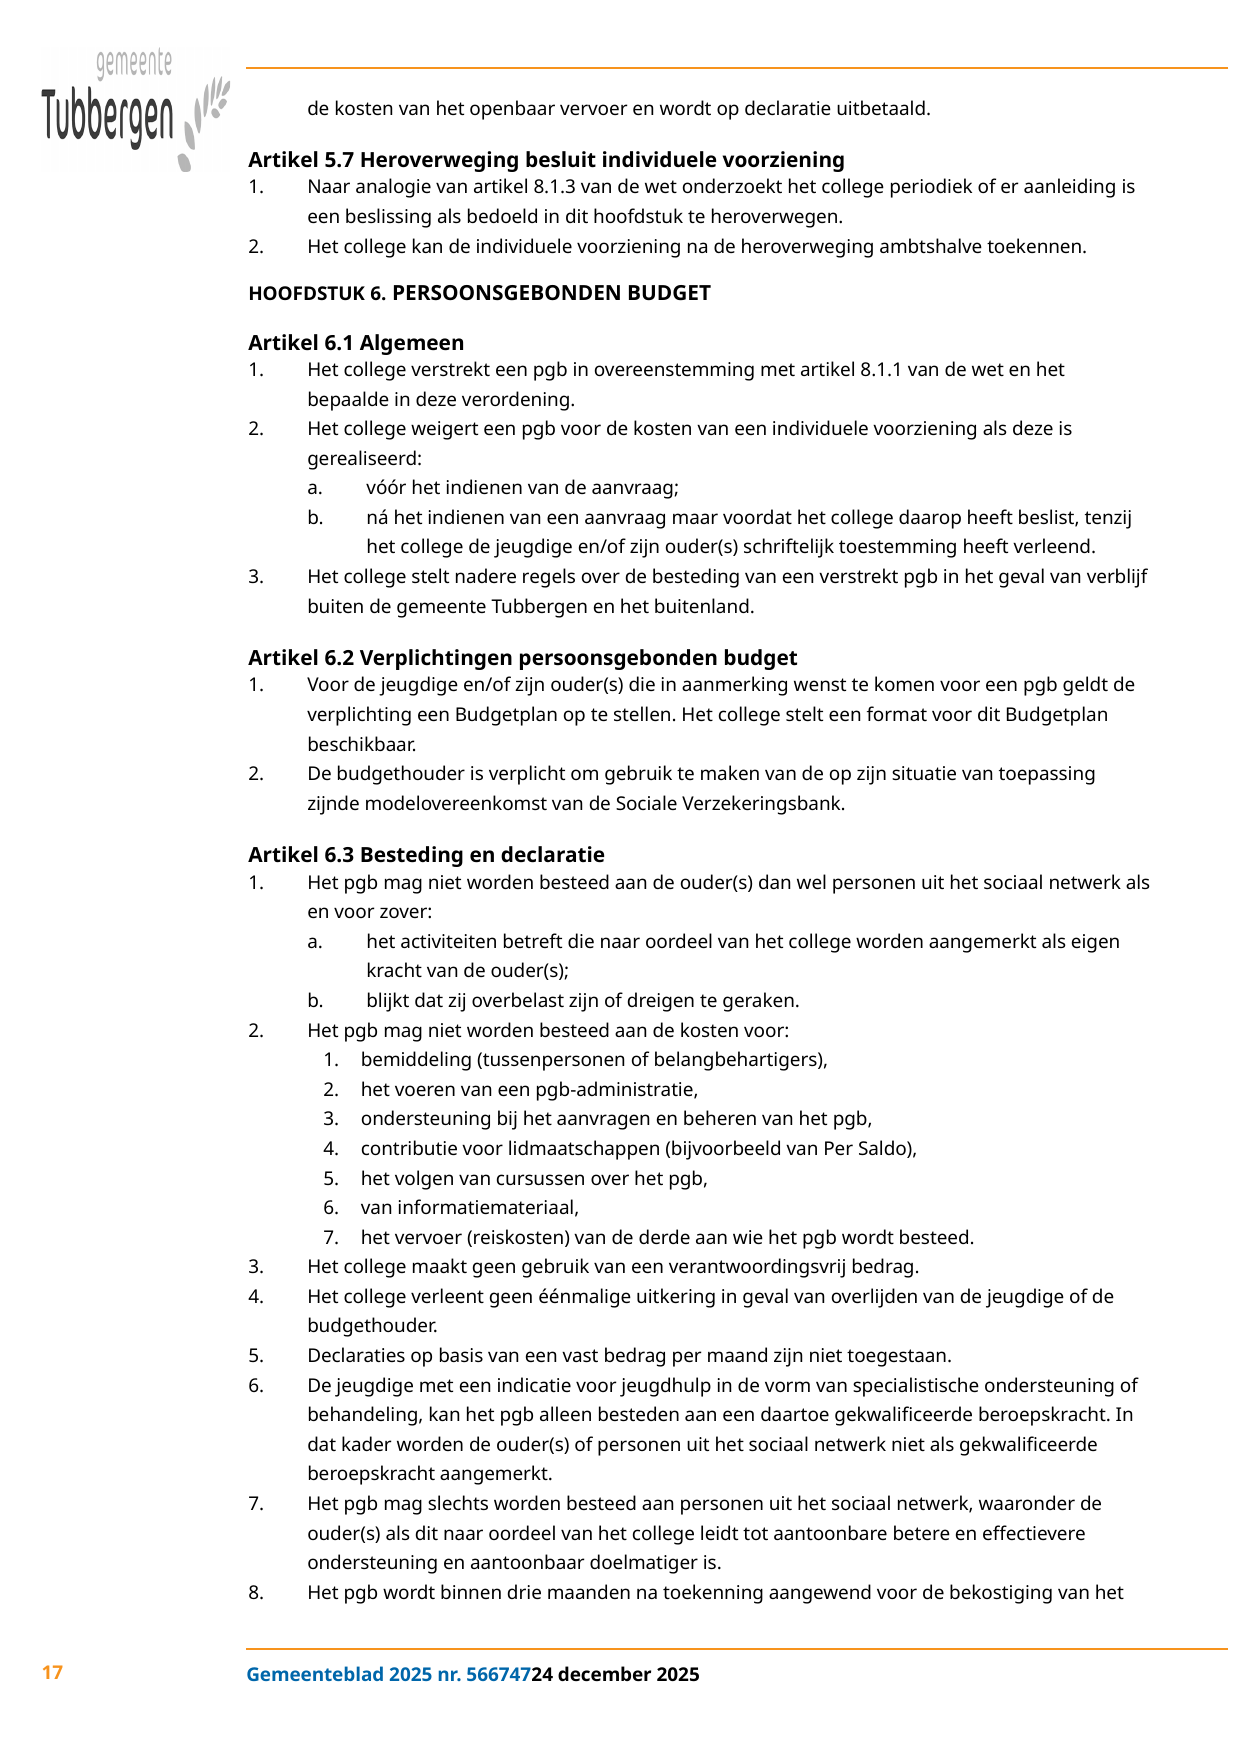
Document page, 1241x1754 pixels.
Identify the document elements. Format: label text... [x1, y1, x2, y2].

list Het pgb mag niet worden besteed aan de kosten voor: [248, 1017, 1152, 1042]
list contributie voor lidmaatschappen (bijvoorbeeld van Per Saldo), [323, 1135, 1152, 1161]
list Het college stelt nadere regels over de besteding van een verstrekt pgb in het geval van verblijf buiten de gemeente Tubbergen en het buitenland. [248, 563, 1152, 618]
list Het college kan de individuele voorziening na de heroverweging ambtshalve toekennen. [248, 233, 1152, 258]
list de kosten van het openbaar vervoer en wordt op declaratie uitbetaald. [248, 95, 1152, 121]
list Het college verleent geen éénmalige uitkering in geval van overlijden van de jeugdige of de budgethouder. [248, 1283, 1152, 1338]
list van informatiemateriaal, [323, 1194, 1152, 1220]
list blijkt dat zij overbelast zijn of dreigen te geraken. [307, 987, 1152, 1013]
text Artikel 6.2 Verplichtingen persoonsgebonden budget [248, 643, 1152, 672]
list Het college verstrekt een pgb in overeenstemming met artikel 8.1.1 van de wet en het bepaalde in deze verordening. [248, 356, 1152, 411]
text Artikel 6.3 Besteding en declaratie [248, 840, 1152, 869]
list Het pgb wordt binnen drie maanden na toekenning aangewend voor de bekostiging van het [248, 1579, 1152, 1604]
list bemiddeling (tussenpersonen of belangbehartigers), [323, 1046, 1152, 1072]
list Naar analogie van artikel 8.1.3 van de wet onderzoekt het college periodiek of er aanleiding is een beslissing als bedoeld in dit hoofdstuk te heroverwegen. [248, 174, 1152, 229]
list Het college weigert een pgb voor de kosten van een individuele voorziening als deze is gerealiseerd: [248, 415, 1152, 471]
list het vervoer (reiskosten) van de derde aan wie het pgb wordt besteed. [323, 1224, 1152, 1249]
list Voor de jeugdige en/of zijn ouder(s) die in aanmerking wenst te komen voor een pgb geldt de verplichting een Budgetplan op te stellen. Het college stelt een format voor dit Budgetplan beschikbaar. [248, 672, 1152, 757]
picture [41, 47, 231, 172]
list De jeugdige met een indicatie voor jeugdhulp in de vorm van specialistische ondersteuning of behandeling, kan het pgb alleen besteden aan een daartoe gekwalificeerde beroepskracht. In dat kader worden de ouder(s) of personen uit het sociaal netwerk niet als gekwalificeerde beroepskracht aangemerkt. [248, 1372, 1152, 1486]
list ná het indienen van een aanvraag maar voordat het college daarop heeft beslist, tenzij het college de jeugdige en/of zijn ouder(s) schriftelijk toestemming heeft verleend. [307, 504, 1152, 559]
list het voeren van een pgb-administratie, [323, 1076, 1152, 1102]
list Het pgb mag slechts worden besteed aan personen uit het sociaal netwerk, waaronder de ouder(s) als dit naar oordeel van het college leidt tot aantoonbare betere en effectievere ondersteuning en aantoonbaar doelmatiger is. [248, 1490, 1152, 1575]
list Het pgb mag niet worden besteed aan de ouder(s) dan wel personen uit het sociaal netwerk als en voor zover: [248, 869, 1152, 924]
list ondersteuning bij het aanvragen en beheren van het pgb, [323, 1106, 1152, 1131]
text HOOFDSTUK 6. PERSOONSGEBONDEN BUDGET [248, 278, 1152, 307]
list het volgen van cursussen over het pgb, [323, 1165, 1152, 1190]
list het activiteiten betreft die naar oordeel van het college worden aangemerkt als eigen kracht van de ouder(s); [307, 928, 1152, 983]
list De budgethouder is verplicht om gebruik te maken van de op zijn situatie van toepassing zijnde modelovereenkomst van de Sociale Verzekeringsbank. [248, 760, 1152, 816]
text Artikel 6.1 Algemeen [248, 328, 1152, 356]
list vóór het indienen van de aanvraag; [307, 474, 1152, 500]
list Declaraties op basis van een vast bedrag per maand zijn niet toegestaan. [248, 1342, 1152, 1368]
list Het college maakt geen gebruik van een verantwoordingsvrij bedrag. [248, 1253, 1152, 1279]
text Artikel 5.7 Heroverweging besluit individuele voorziening [248, 145, 1152, 174]
